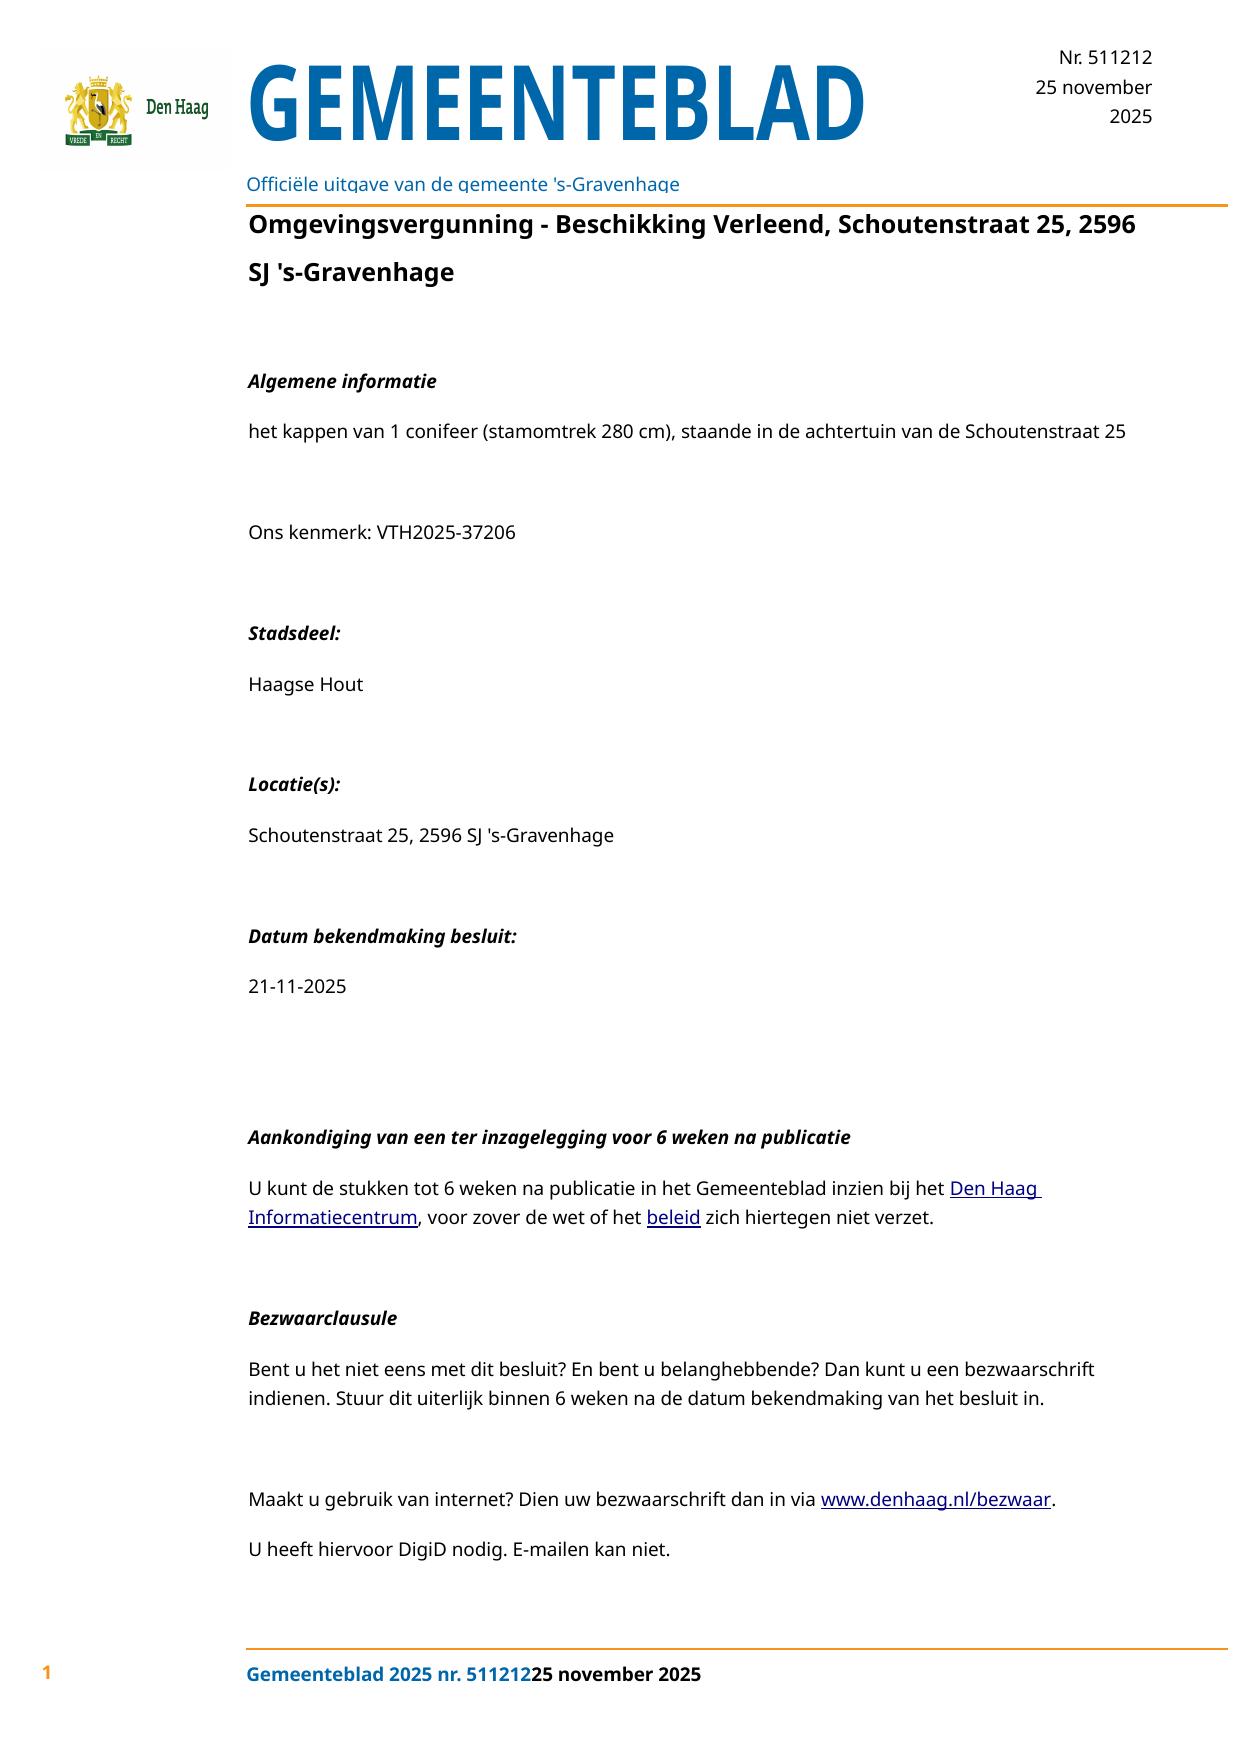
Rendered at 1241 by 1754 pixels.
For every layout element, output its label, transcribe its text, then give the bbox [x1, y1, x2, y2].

text Aankondiging van een ter inzagelegging voor 6 weken na publicatie [248, 1124, 1152, 1150]
text Haagse Hout [248, 671, 1152, 697]
text Bent u het niet eens met dit besluit? En bent u belanghebbende? Dan kunt u een bezwaarschrift indienen. Stuur dit uiterlijk binnen 6 weken na de datum bekendmaking van het besluit in. [248, 1356, 1152, 1411]
text Bezwaarclausule [248, 1305, 1152, 1331]
text U heeft hiervoor DigiD nodig. E-mailen kan niet. [248, 1537, 1152, 1562]
text het kappen van 1 conifeer (stamomtrek 280 cm), staande in de achtertuin van de Schoutenstraat 25 [248, 419, 1152, 444]
text Ons kenmerk: VTH2025-37206 [248, 519, 1152, 545]
text U kunt de stukken tot 6 weken na publicatie in het Gemeenteblad inzien bij het Den Haag Informatiecentrum, voor zover de wet of het beleid zich hiertegen niet verzet. [248, 1175, 1152, 1230]
picture [41, 47, 231, 172]
text Algemene informatie [248, 368, 1152, 394]
text Schoutenstraat 25, 2596 SJ 's-Gravenhage [248, 822, 1152, 848]
text Omgevingsvergunning - Beschikking Verleend, Schoutenstraat 25, 2596 SJ 's-Gravenhage [248, 207, 1152, 288]
text 21-11-2025 [248, 973, 1152, 999]
text Locatie(s): [248, 772, 1152, 797]
text Datum bekendmaking besluit: [248, 923, 1152, 949]
text Stadsdeel: [248, 620, 1152, 646]
text Maakt u gebruik van internet? Dien uw bezwaarschrift dan in via www.denhaag.nl/bezwaar. [248, 1486, 1152, 1512]
